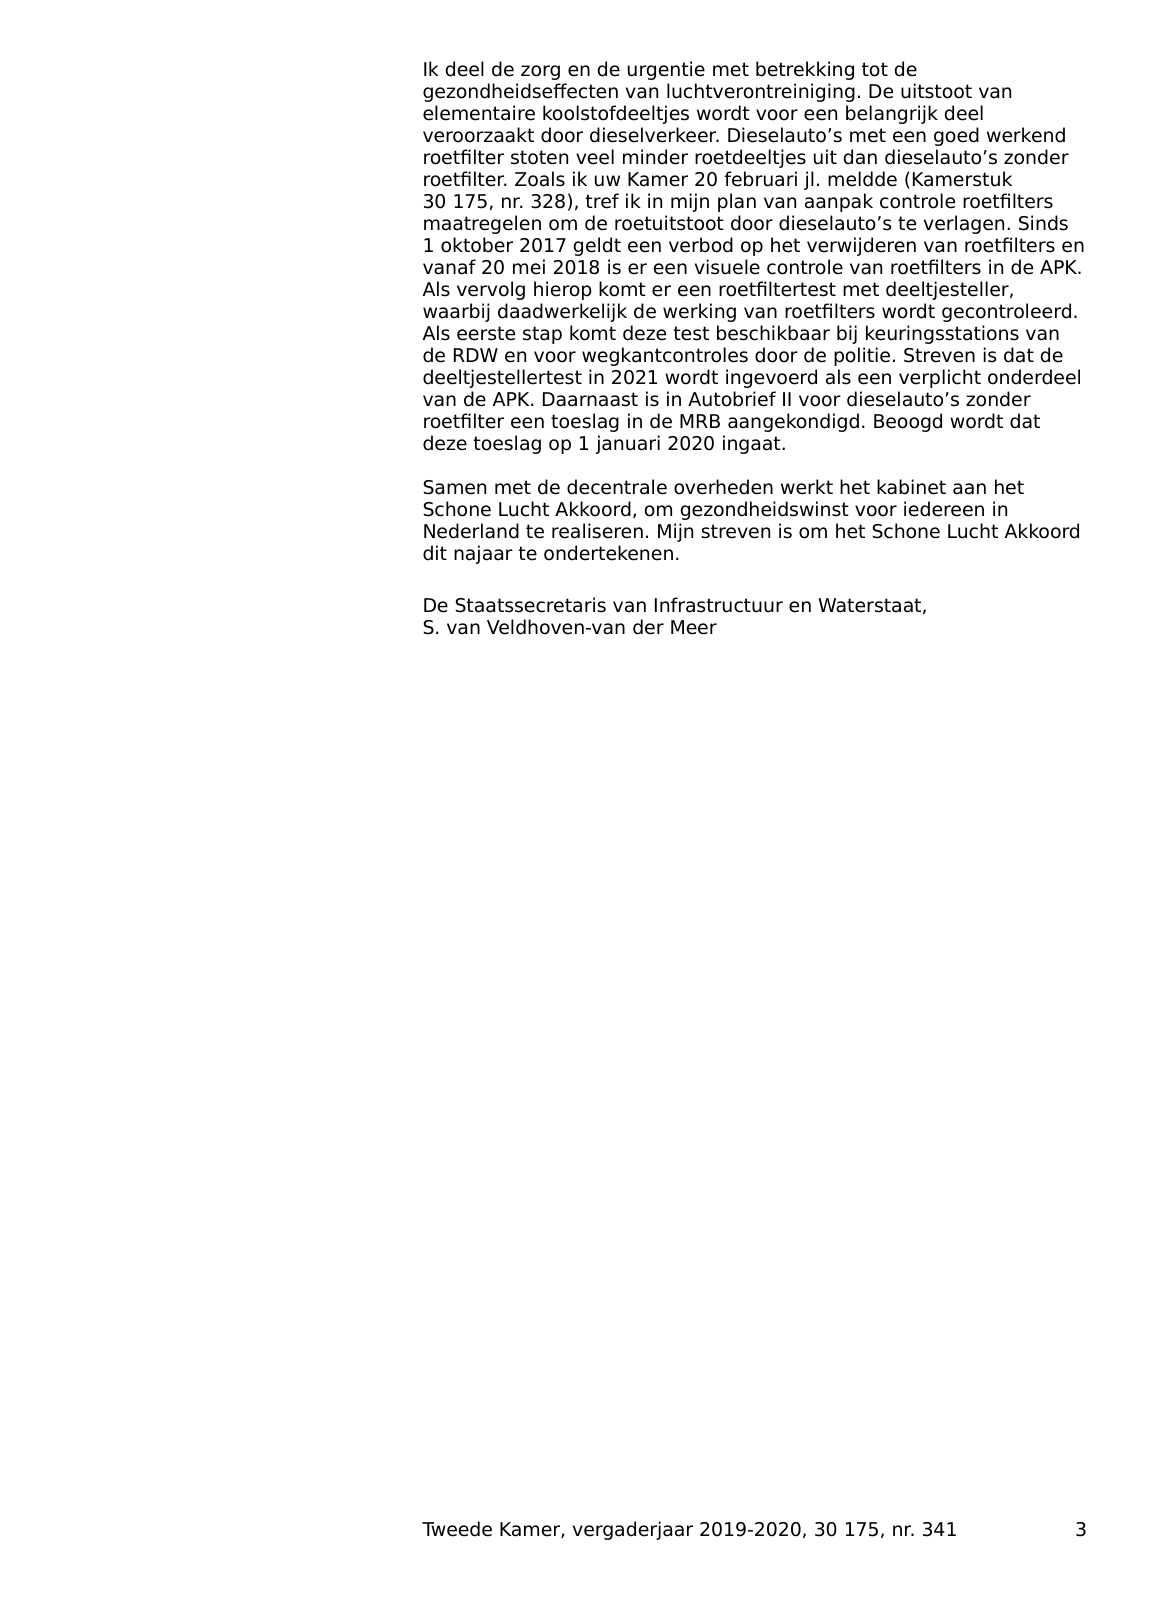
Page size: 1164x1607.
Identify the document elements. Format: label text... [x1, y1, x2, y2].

text Samen met de decentrale overheden werkt het kabinet aan het Schone Lucht Akkoord, om gezondheidswinst voor iedereen in Nederland te realiseren. Mijn streven is om het Schone Lucht Akkoord dit najaar te ondertekenen. [422, 477, 1087, 565]
text Ik deel de zorg en de urgentie met betrekking tot de gezondheidseffecten van luchtverontreiniging. De uitstoot van elementaire koolstofdeeltjes wordt voor een belangrijk deel veroorzaakt door dieselverkeer. Dieselauto’s met een goed werkend roetfilter stoten veel minder roetdeeltjes uit dan dieselauto’s zonder roetfilter. Zoals ik uw Kamer 20 februari jl. meldde (Kamerstuk 30 175, nr. 328), tref ik in mijn plan van aanpak controle roetfilters maatregelen om de roetuitstoot door dieselauto’s te verlagen. Sinds 1 oktober 2017 geldt een verbod op het verwijderen van roetfilters en vanaf 20 mei 2018 is er een visuele controle van roetfilters in de APK. Als vervolg hierop komt er een roetfiltertest met deeltjesteller, waarbij daadwerkelijk de werking van roetfilters wordt gecontroleerd. Als eerste stap komt deze test beschikbaar bij keuringsstations van de RDW en voor wegkantcontroles door de politie. Streven is dat de deeltjestellertest in 2021 wordt ingevoerd als een verplicht onderdeel van de APK. Daarnaast is in Autobrief II voor dieselauto’s zonder roetfilter een toeslag in de MRB aangekondigd. Beoogd wordt dat deze toeslag op 1 januari 2020 ingaat. [422, 59, 1087, 455]
text De Staatssecretaris van Infrastructuur en Waterstaat, S. van Veldhoven-van der Meer [422, 595, 1087, 639]
